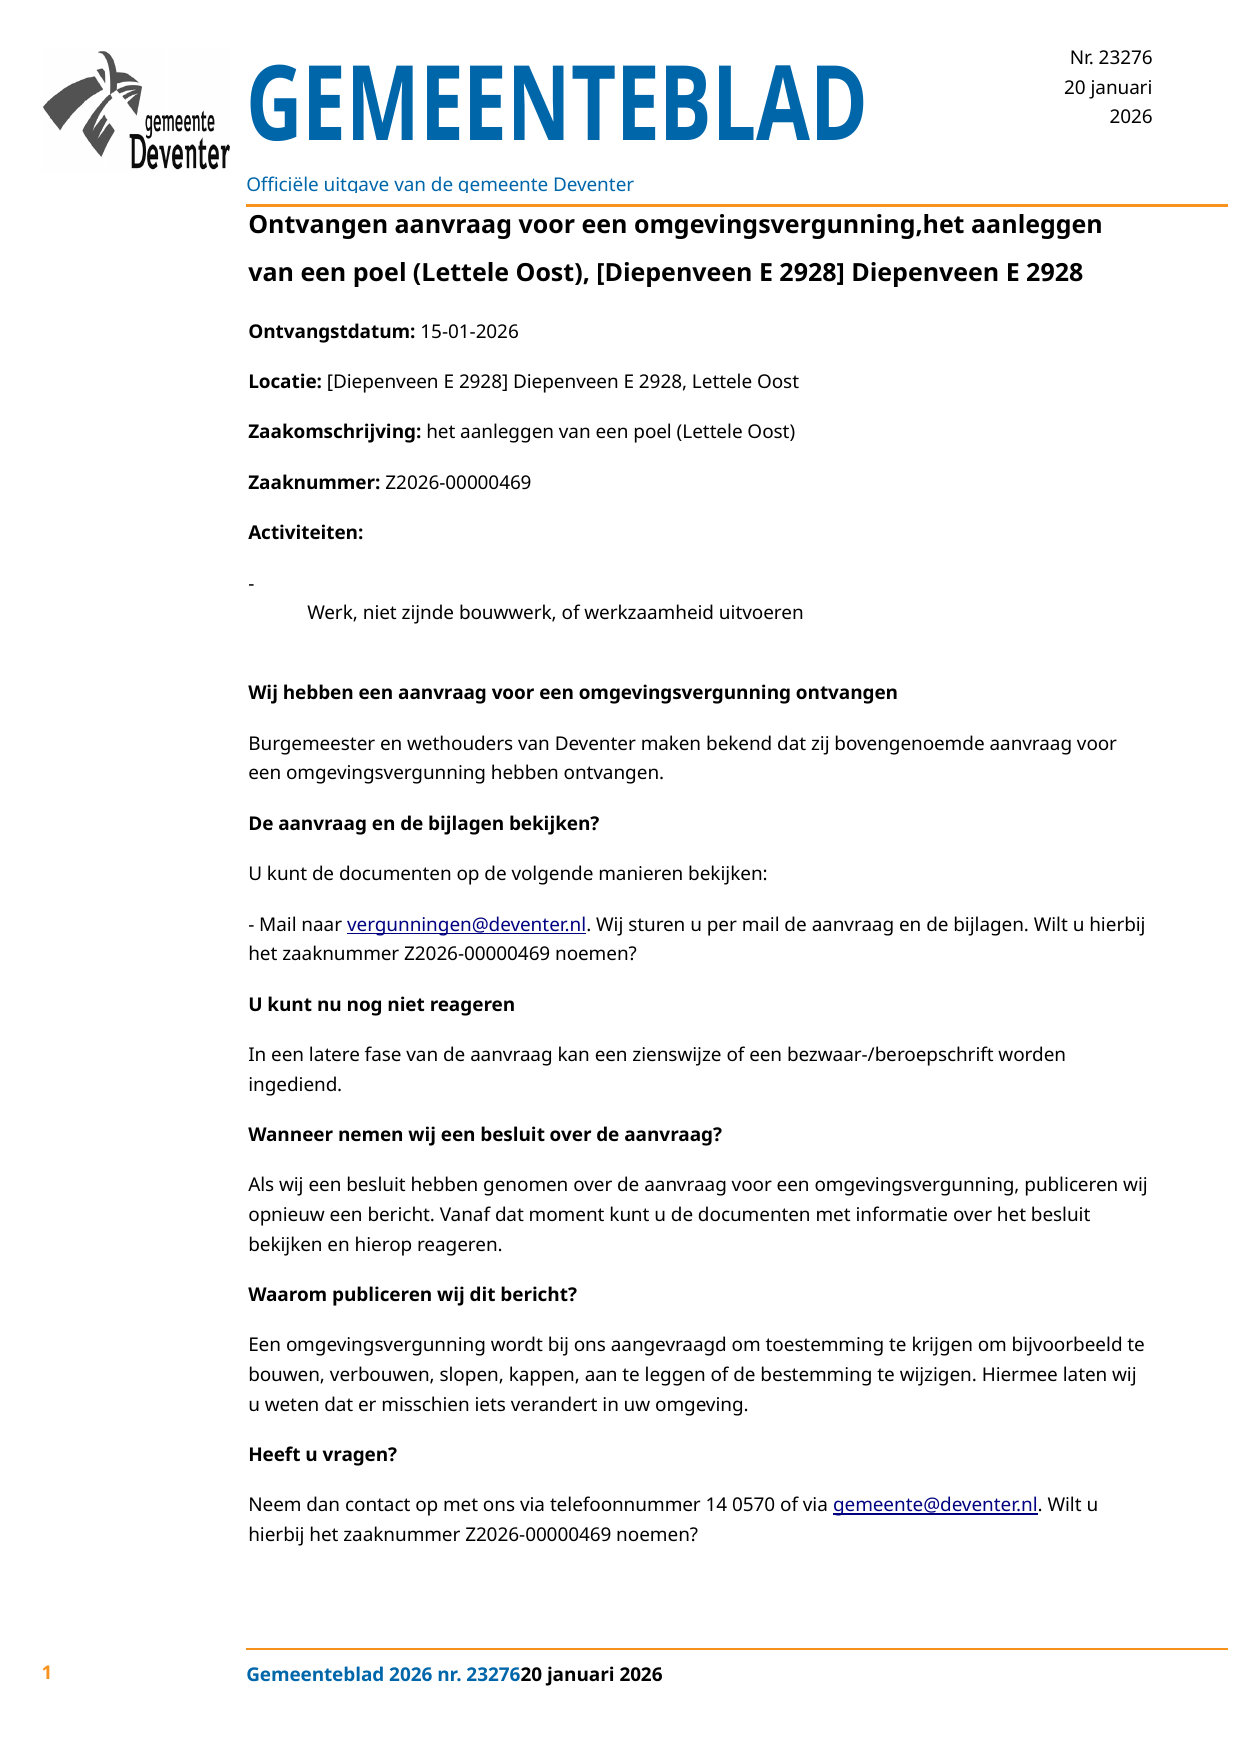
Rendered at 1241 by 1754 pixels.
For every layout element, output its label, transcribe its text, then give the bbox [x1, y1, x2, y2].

list Werk, niet zijnde bouwwerk, of werkzaamheid uitvoeren [248, 599, 1152, 625]
text Ontvangen aanvraag voor een omgevingsvergunning,het aanleggen van een poel (Lettele Oost), [Diepenveen E 2928] Diepenveen E 2928 [248, 207, 1152, 288]
text In een latere fase van de aanvraag kan een zienswijze of een bezwaar-/beroepschrift worden ingediend. [248, 1041, 1152, 1097]
text Een omgevingsvergunning wordt bij ons aangevraagd om toestemming te krijgen om bijvoorbeeld te bouwen, verbouwen, slopen, kappen, aan te leggen of de bestemming te wijzigen. Hiermee laten wij u weten dat er misschien iets verandert in uw omgeving. [248, 1332, 1152, 1417]
text Ontvangstdatum: 15-01-2026 [248, 318, 1152, 344]
text U kunt de documenten op de volgende manieren bekijken: [248, 860, 1152, 886]
text Neem dan contact op met ons via telefoonnummer 14 0570 of via gemeente@deventer.nl. Wilt u hierbij het zaaknummer Z2026-00000469 noemen? [248, 1492, 1152, 1547]
text Activiteiten: [248, 519, 1152, 545]
text Wij hebben een aanvraag voor een omgevingsvergunning ontvangen [248, 679, 1152, 705]
text Wanneer nemen wij een besluit over de aanvraag? [248, 1121, 1152, 1147]
text Zaakomschrijving: het aanleggen van een poel (Lettele Oost) [248, 419, 1152, 444]
text Zaaknummer: Z2026-00000469 [248, 469, 1152, 495]
text Waarom publiceren wij dit bericht? [248, 1281, 1152, 1307]
text Burgemeester en wethouders van Deventer maken bekend dat zij bovengenoemde aanvraag voor een omgevingsvergunning hebben ontvangen. [248, 730, 1152, 785]
picture [41, 47, 231, 172]
text Heeft u vragen? [248, 1441, 1152, 1467]
text De aanvraag en de bijlagen bekijken? [248, 810, 1152, 836]
text Als wij een besluit hebben genomen over de aanvraag voor een omgevingsvergunning, publiceren wij opnieuw een bericht. Vanaf dat moment kunt u de documenten met informatie over het besluit bekijken en hierop reageren. [248, 1172, 1152, 1257]
text U kunt nu nog niet reageren [248, 991, 1152, 1017]
text Locatie: [Diepenveen E 2928] Diepenveen E 2928, Lettele Oost [248, 368, 1152, 394]
text - Mail naar vergunningen@deventer.nl. Wij sturen u per mail de aanvraag en de bijlagen. Wilt u hierbij het zaaknummer Z2026-00000469 noemen? [248, 911, 1152, 966]
